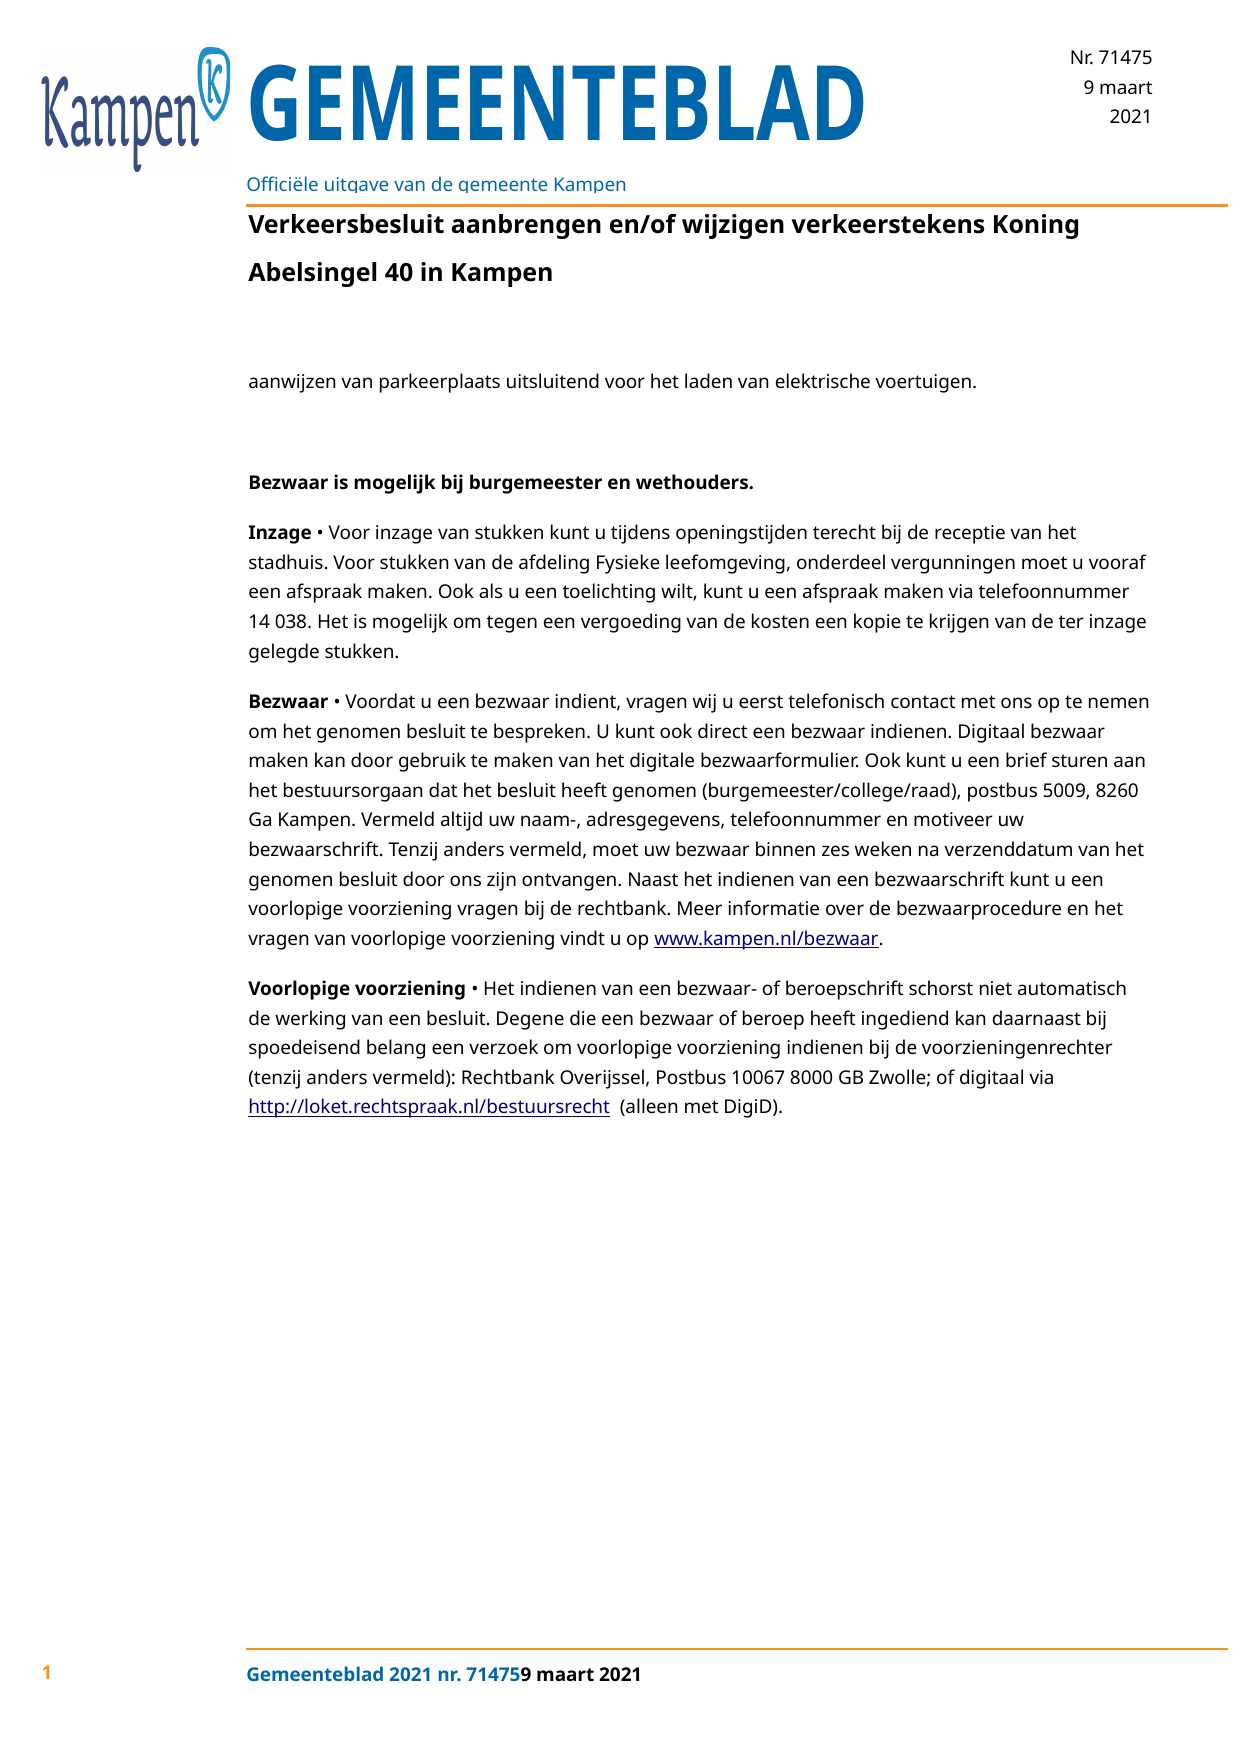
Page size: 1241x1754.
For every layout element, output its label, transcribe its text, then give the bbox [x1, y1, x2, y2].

text Inzage • Voor inzage van stukken kunt u tijdens openingstijden terecht bij de receptie van het stadhuis. Voor stukken van de afdeling Fysieke leefomgeving, onderdeel vergunningen moet u vooraf een afspraak maken. Ook als u een toelichting wilt, kunt u een afspraak maken via telefoonnummer 14 038. Het is mogelijk om tegen een vergoeding van de kosten een kopie te krijgen van de ter inzage gelegde stukken. [248, 519, 1152, 664]
text Verkeersbesluit aanbrengen en/of wijzigen verkeerstekens Koning Abelsingel 40 in Kampen [248, 207, 1152, 288]
text Voorlopige voorziening • Het indienen van een bezwaar- of beroepschrift schorst niet automatisch de werking van een besluit. Degene die een bezwaar of beroep heeft ingediend kan daarnaast bij spoedeisend belang een verzoek om voorlopige voorziening indienen bij de voorzieningenrechter (tenzij anders vermeld): Rechtbank Overijssel, Postbus 10067 8000 GB Zwolle; of digitaal via http://loket.rechtspraak.nl/bestuursrecht (alleen met DigiD). [248, 975, 1152, 1119]
text aanwijzen van parkeerplaats uitsluitend voor het laden van elektrische voertuigen. [248, 368, 1152, 394]
text Bezwaar is mogelijk bij burgemeester en wethouders. [248, 469, 1152, 495]
text Bezwaar • Voordat u een bezwaar indient, vragen wij u eerst telefonisch contact met ons op te nemen om het genomen besluit te bespreken. U kunt ook direct een bezwaar indienen. Digitaal bezwaar maken kan door gebruik te maken van het digitale bezwaarformulier. Ook kunt u een brief sturen aan het bestuursorgaan dat het besluit heeft genomen (burgemeester/college/raad), postbus 5009, 8260 Ga Kampen. Vermeld altijd uw naam-, adresgegevens, telefoonnummer en motiveer uw bezwaarschrift. Tenzij anders vermeld, moet uw bezwaar binnen zes weken na verzenddatum van het genomen besluit door ons zijn ontvangen. Naast het indienen van een bezwaarschrift kunt u een voorlopige voorziening vragen bij de rechtbank. Meer informatie over de bezwaarprocedure en het vragen van voorlopige voorziening vindt u op www.kampen.nl/bezwaar. [248, 688, 1152, 951]
picture [41, 47, 231, 172]
